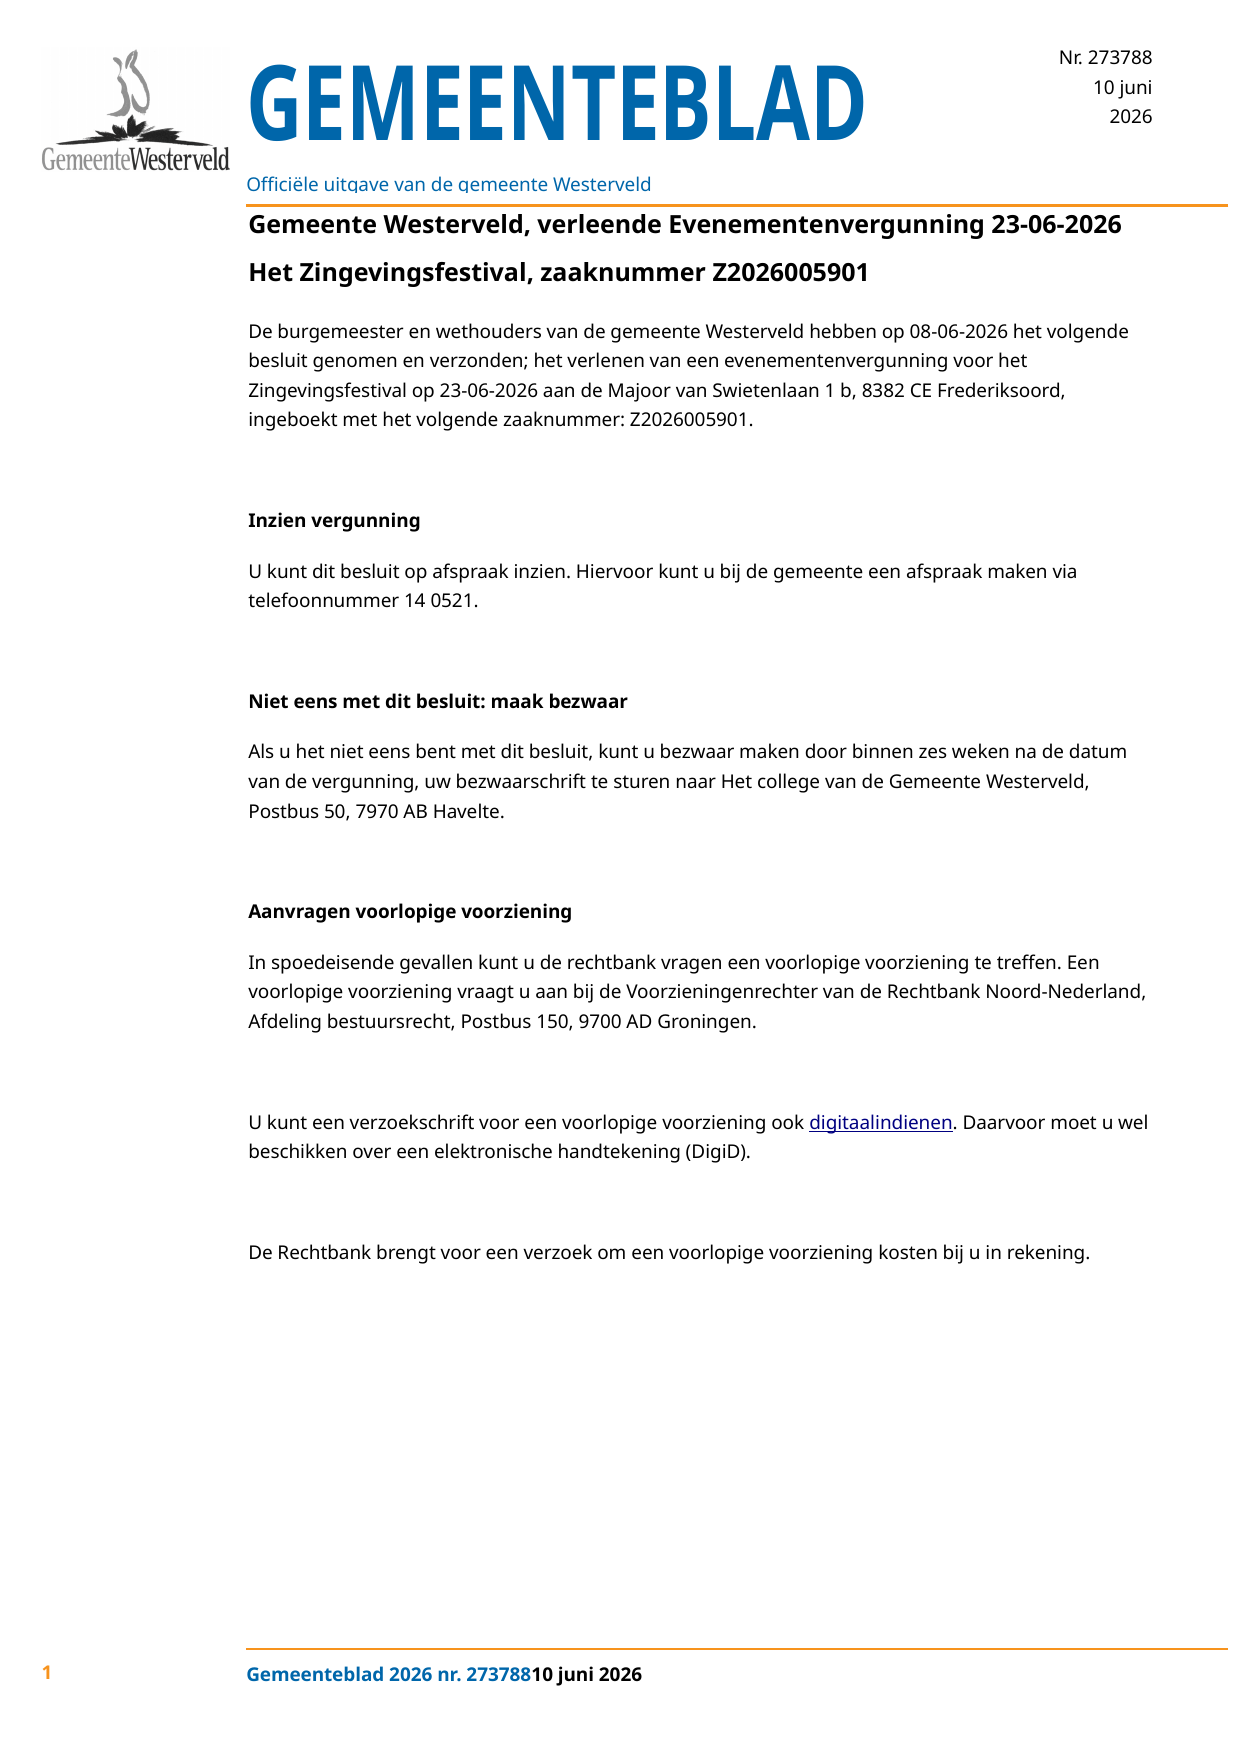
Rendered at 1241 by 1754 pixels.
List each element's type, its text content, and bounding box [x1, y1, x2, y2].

text Niet eens met dit besluit: maak bezwaar [248, 688, 1152, 714]
text Gemeente Westerveld, verleende Evenementenvergunning 23-06-2026 Het Zingevingsfestival, zaaknummer Z2026005901 [248, 207, 1152, 288]
text U kunt dit besluit op afspraak inzien. Hiervoor kunt u bij de gemeente een afspraak maken via telefoonnummer 14 0521. [248, 558, 1152, 613]
text U kunt een verzoekschrift voor een voorlopige voorziening ook digitaalindienen. Daarvoor moet u wel beschikken over een elektronische handtekening (DigiD). [248, 1109, 1152, 1164]
picture [41, 47, 231, 172]
text Inzien vergunning [248, 507, 1152, 533]
text Aanvragen voorlopige voorziening [248, 899, 1152, 924]
text Als u het niet eens bent met dit besluit, kunt u bezwaar maken door binnen zes weken na de datum van de vergunning, uw bezwaarschrift te sturen naar Het college van de Gemeente Westerveld, Postbus 50, 7970 AB Havelte. [248, 739, 1152, 824]
text In spoedeisende gevallen kunt u de rechtbank vragen een voorlopige voorziening te treffen. Een voorlopige voorziening vraagt u aan bij de Voorzieningenrechter van de Rechtbank Noord-Nederland, Afdeling bestuursrecht, Postbus 150, 9700 AD Groningen. [248, 949, 1152, 1034]
text De burgemeester en wethouders van de gemeente Westerveld hebben op 08-06-2026 het volgende besluit genomen en verzonden; het verlenen van een evenementenvergunning voor het Zingevingsfestival op 23-06-2026 aan de Majoor van Swietenlaan 1 b, 8382 CE Frederiksoord, ingeboekt met het volgende zaaknummer: Z2026005901. [248, 318, 1152, 432]
text De Rechtbank brengt voor een verzoek om een voorlopige voorziening kosten bij u in rekening. [248, 1239, 1152, 1265]
